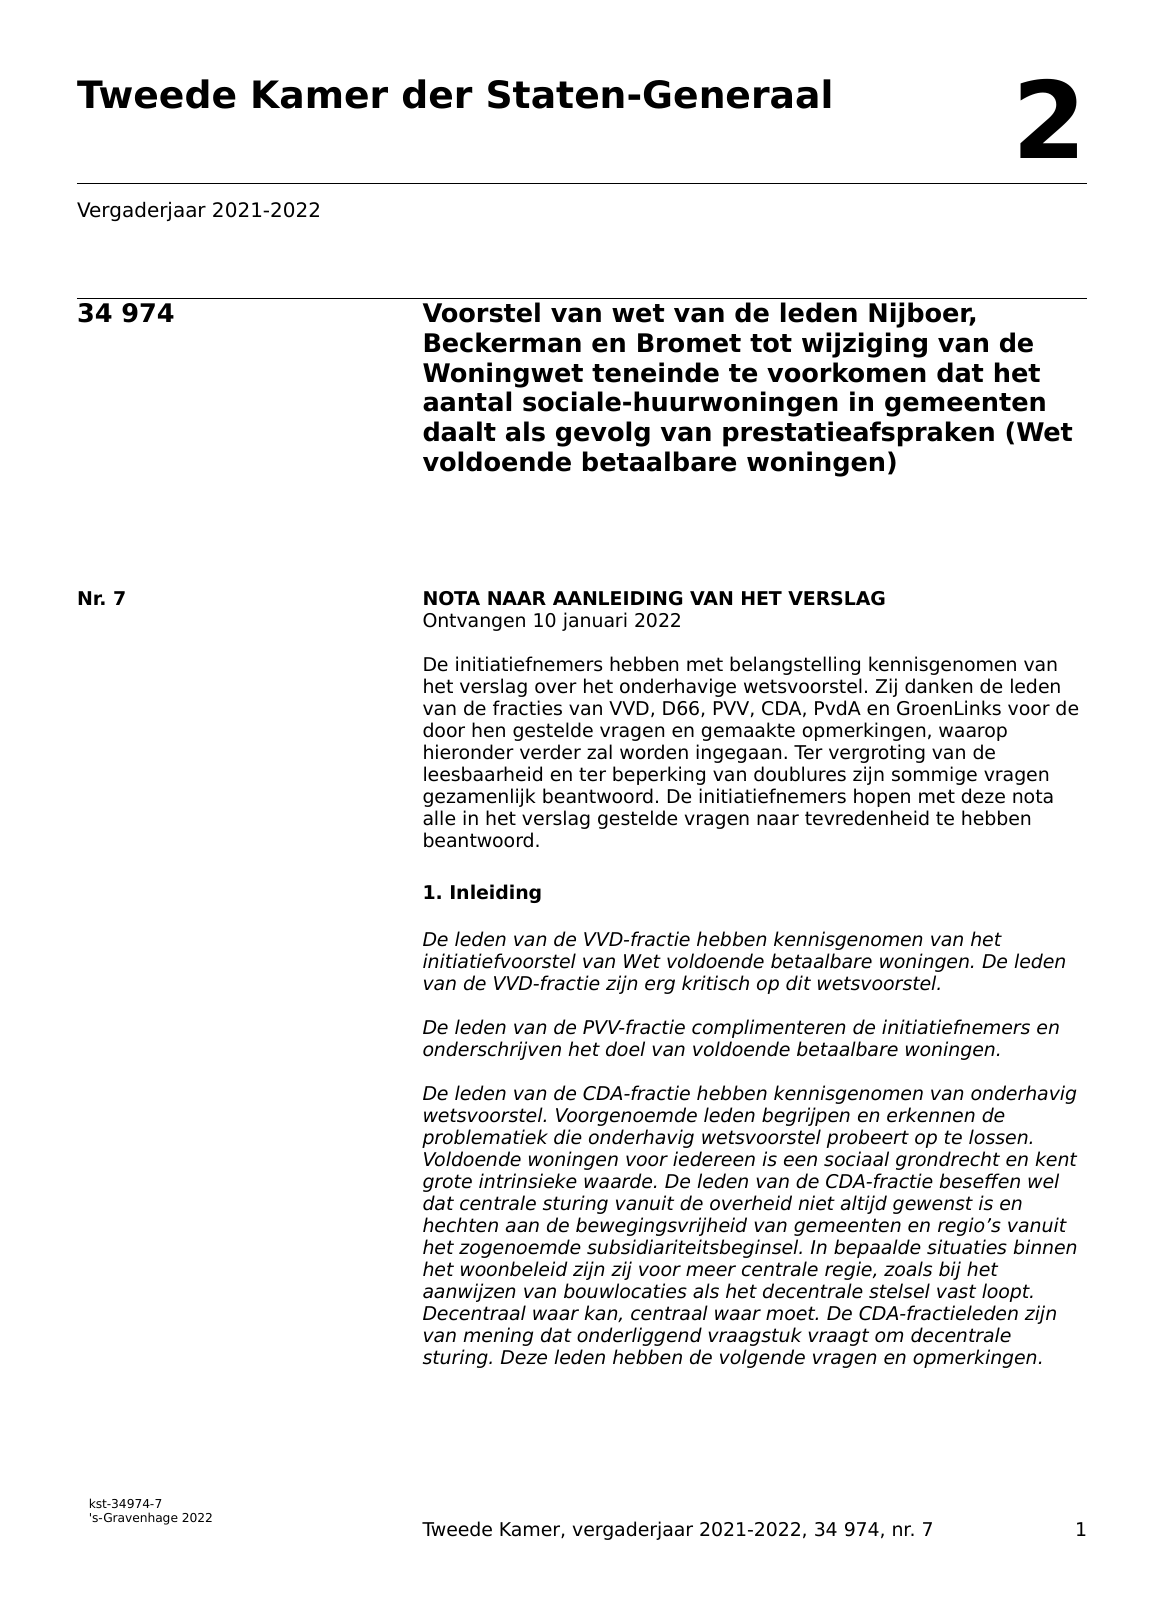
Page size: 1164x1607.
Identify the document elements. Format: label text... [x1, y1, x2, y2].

text kst-34974-7 [88, 1497, 323, 1511]
subtitle 34 974 Voorstel van wet van de leden Nijboer, Beckerman en Bromet tot wijziging van de Woningwet teneinde te voorkomen dat het aantal sociale-huurwoningen in gemeenten daalt als gevolg van prestatieafspraken (Wet voldoende betaalbare woningen) [77, 299, 1087, 477]
text De leden van de CDA-fractie hebben kennisgenomen van onderhavig wetsvoorstel. Voorgenoemde leden begrijpen en erkennen de problematiek die onderhavig wetsvoorstel probeert op te lossen. Voldoende woningen voor iedereen is een sociaal grondrecht en kent grote intrinsieke waarde. De leden van de CDA-fractie beseffen wel dat centrale sturing vanuit de overheid niet altijd gewenst is en hechten aan de bewegingsvrijheid van gemeenten en regio’s vanuit het zogenoemde subsidiariteitsbeginsel. In bepaalde situaties binnen het woonbeleid zijn zij voor meer centrale regie, zoals bij het aanwijzen van bouwlocaties als het decentrale stelsel vast loopt. Decentraal waar kan, centraal waar moet. De CDA-fractieleden zijn van mening dat onderliggend vraagstuk vraagt om decentrale sturing. Deze leden hebben de volgende vragen en opmerkingen. [422, 1083, 1087, 1369]
text 's-Gravenhage 2022 [88, 1511, 323, 1525]
text De leden van de PVV-fractie complimenteren de initiatiefnemers en onderschrijven het doel van voldoende betaalbare woningen. [422, 1017, 1087, 1061]
text De initiatiefnemers hebben met belangstelling kennisgenomen van het verslag over het onderhavige wetsvoorstel. Zij danken de leden van de fracties van VVD, D66, PVV, CDA, PvdA en GroenLinks voor de door hen gestelde vragen en gemaakte opmerkingen, waarop hieronder verder zal worden ingegaan. Ter vergroting van de leesbaarheid en ter beperking van doublures zijn sommige vragen gezamenlijk beantwoord. De initiatiefnemers hopen met deze nota alle in het verslag gestelde vragen naar tevredenheid te hebben beantwoord. [422, 654, 1087, 852]
table_header Tweede Kamer der Staten-Generaal [77, 59, 886, 183]
text Ontvangen 10 januari 2022 [422, 610, 1087, 632]
subtitle 1. Inleiding [422, 882, 1087, 904]
text De leden van de VVD-fractie hebben kennisgenomen van het initiatiefvoorstel van Wet voldoende betaalbare woningen. De leden van de VVD-fractie zijn erg kritisch op dit wetsvoorstel. [422, 929, 1087, 995]
table_cell Vergaderjaar 2021-2022 [77, 184, 1087, 298]
subtitle Nr. 7 NOTA NAAR AANLEIDING VAN HET VERSLAG [77, 588, 1087, 610]
table_header 2 [886, 59, 1087, 183]
